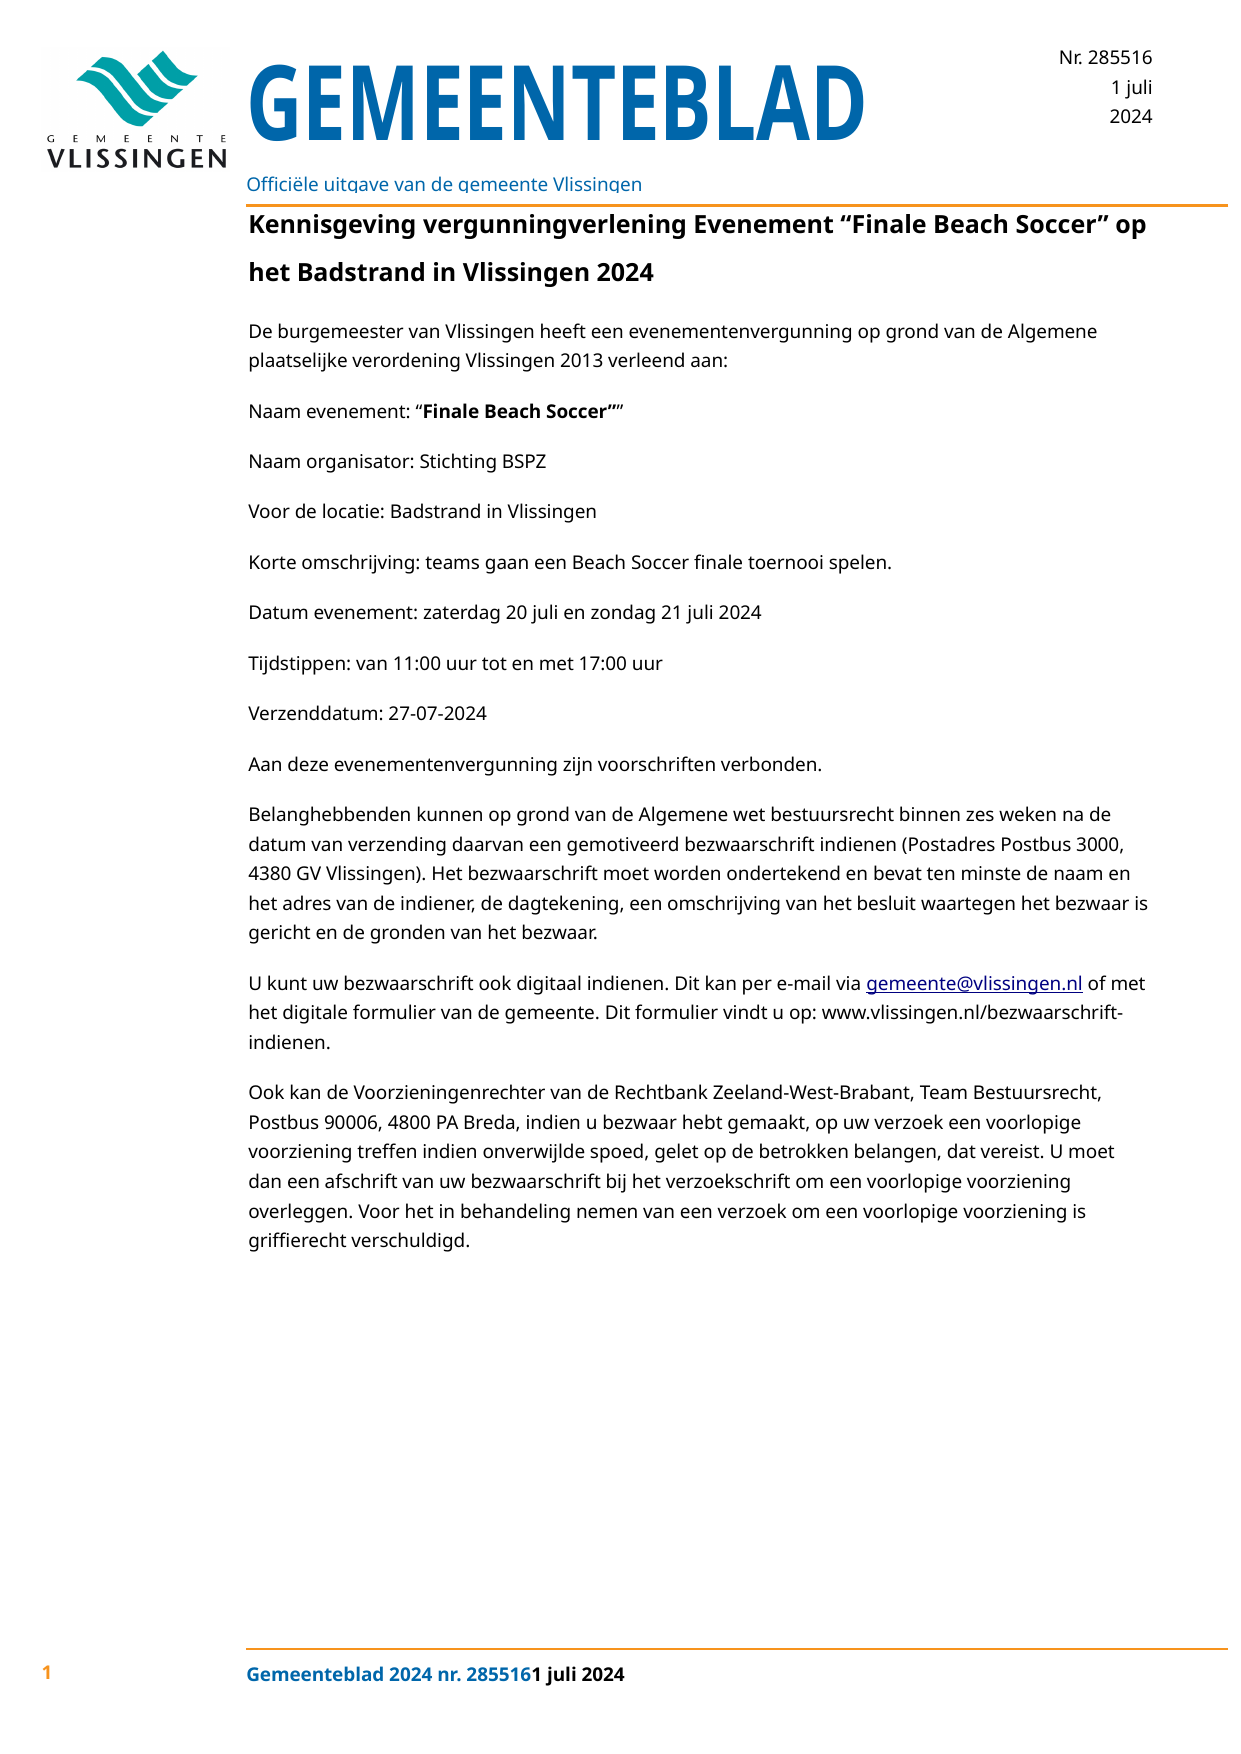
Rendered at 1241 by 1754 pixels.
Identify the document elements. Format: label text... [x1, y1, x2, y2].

text Naam evenement: “Finale Beach Soccer”” [248, 398, 1152, 424]
text Voor de locatie: Badstrand in Vlissingen [248, 499, 1152, 524]
text De burgemeester van Vlissingen heeft een evenementenvergunning op grond van de Algemene plaatselijke verordening Vlissingen 2013 verleend aan: [248, 318, 1152, 373]
text Datum evenement: zaterdag 20 juli en zondag 21 juli 2024 [248, 599, 1152, 625]
text Korte omschrijving: teams gaan een Beach Soccer finale toernooi spelen. [248, 549, 1152, 575]
text Belanghebbenden kunnen op grond van de Algemene wet bestuursrecht binnen zes weken na de datum van verzending daarvan een gemotiveerd bezwaarschrift indienen (Postadres Postbus 3000, 4380 GV Vlissingen). Het bezwaarschrift moet worden ondertekend en bevat ten minste de naam en het adres van de indiener, de dagtekening, een omschrijving van het besluit waartegen het bezwaar is gericht en de gronden van het bezwaar. [248, 801, 1152, 945]
text Aan deze evenementenvergunning zijn voorschriften verbonden. [248, 751, 1152, 777]
text Kennisgeving vergunningverlening Evenement “Finale Beach Soccer” op het Badstrand in Vlissingen 2024 [248, 207, 1152, 288]
text Tijdstippen: van 11:00 uur tot en met 17:00 uur [248, 650, 1152, 676]
text Ook kan de Voorzieningenrechter van de Rechtbank Zeeland-West-Brabant, Team Bestuursrecht, Postbus 90006, 4800 PA Breda, indien u bezwaar hebt gemaakt, op uw verzoek een voorlopige voorziening treffen indien onverwijlde spoed, gelet op de betrokken belangen, dat vereist. U moet dan een afschrift van uw bezwaarschrift bij het verzoekschrift om een voorlopige voorziening overleggen. Voor het in behandeling nemen van een verzoek om een voorlopige voorziening is griffierecht verschuldigd. [248, 1079, 1152, 1253]
text Verzenddatum: 27-07-2024 [248, 700, 1152, 726]
text Naam organisator: Stichting BSPZ [248, 448, 1152, 474]
picture [41, 47, 231, 172]
text U kunt uw bezwaarschrift ook digitaal indienen. Dit kan per e-mail via gemeente@vlissingen.nl of met het digitale formulier van de gemeente. Dit formulier vindt u op: www.vlissingen.nl/bezwaarschrift-indienen. [248, 970, 1152, 1055]
